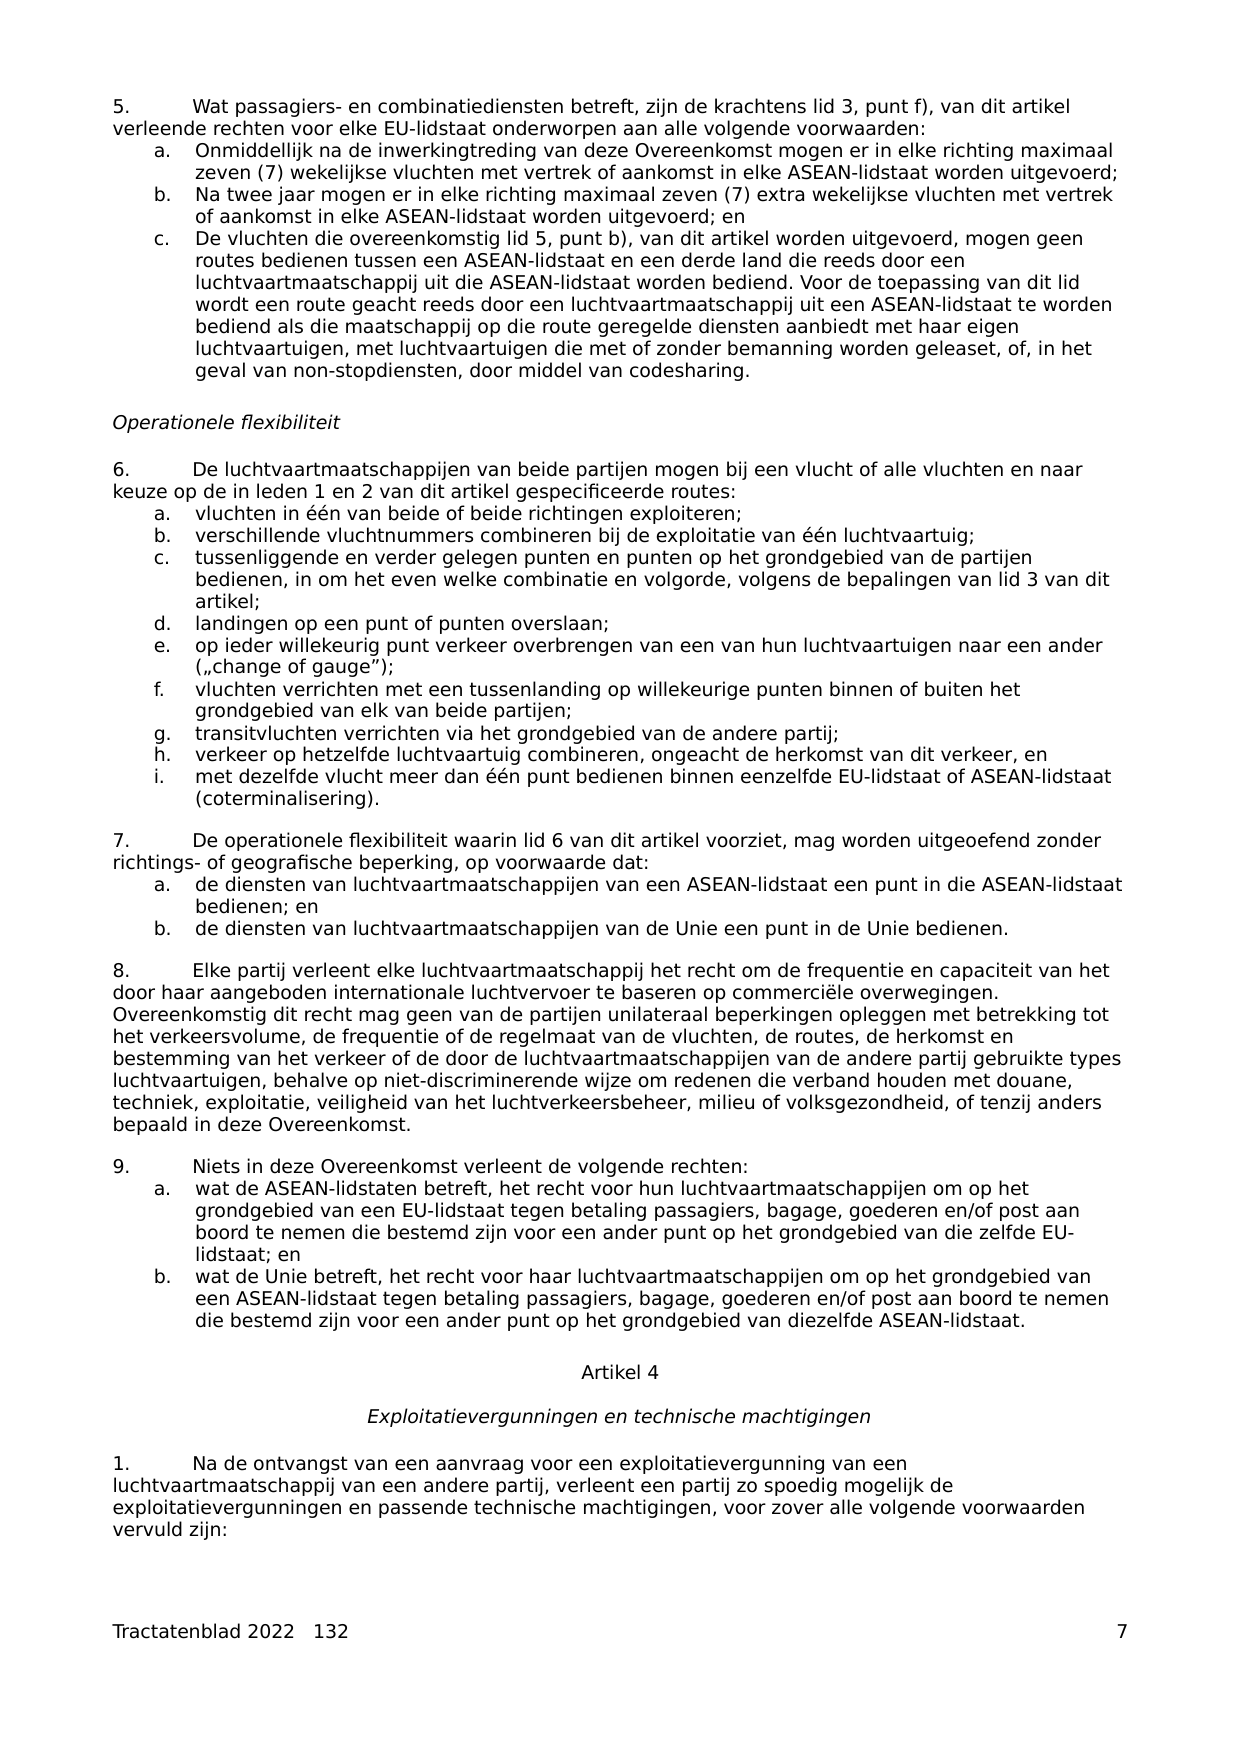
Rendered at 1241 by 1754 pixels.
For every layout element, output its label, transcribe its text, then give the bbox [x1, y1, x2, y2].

text i. met dezelfde vlucht meer dan één punt bedienen binnen eenzelfde EU-lidstaat of ASEAN-lidstaat (coterminalisering). [153, 766, 1128, 810]
text a. vluchten in één van beide of beide richtingen exploiteren; [153, 503, 1128, 524]
text c. De vluchten die overeenkomstig lid 5, punt b), van dit artikel worden uitgevoerd, mogen geen routes bedienen tussen een ASEAN-lidstaat en een derde land die reeds door een luchtvaartmaatschappij uit die ASEAN-lidstaat worden bediend. Voor de toepassing van dit lid wordt een route geacht reeds door een luchtvaartmaatschappij uit een ASEAN-lidstaat te worden bediend als die maatschappij op die route geregelde diensten aanbiedt met haar eigen luchtvaartuigen, met luchtvaartuigen die met of zonder bemanning worden geleaset, of, in het geval van non-stopdiensten, door middel van codesharing. [153, 228, 1128, 382]
text 8. Elke partij verleent elke luchtvaartmaatschappij het recht om de frequentie en capaciteit van het door haar aangeboden internationale luchtvervoer te baseren op commerciële overwegingen. Overeenkomstig dit recht mag geen van de partijen unilateraal beperkingen opleggen met betrekking tot het verkeersvolume, de frequentie of de regelmaat van de vluchten, de routes, de herkomst en bestemming van het verkeer of de door de luchtvaartmaatschappijen van de andere partij gebruikte types luchtvaartuigen, behalve op niet-discriminerende wijze om redenen die verband houden met douane, techniek, exploitatie, veiligheid van het luchtverkeersbeheer, milieu of volksgezondheid, of tenzij anders bepaald in deze Overeenkomst. [112, 960, 1128, 1136]
text d. landingen op een punt of punten overslaan; [153, 612, 1128, 634]
text 6. De luchtvaartmaatschappijen van beide partijen mogen bij een vlucht of alle vluchten en naar keuze op de in leden 1 en 2 van dit artikel gespecificeerde routes: [112, 459, 1128, 503]
text a. wat de ASEAN-lidstaten betreft, het recht voor hun luchtvaartmaatschappijen om op het grondgebied van een EU-lidstaat tegen betaling passagiers, bagage, goederen en/of post aan boord te nemen die bestemd zijn voor een ander punt op het grondgebied van die zelfde EU-lidstaat; en [153, 1178, 1128, 1266]
text a. de diensten van luchtvaartmaatschappijen van een ASEAN-lidstaat een punt in die ASEAN-lidstaat bedienen; en [153, 874, 1128, 918]
text e. op ieder willekeurig punt verkeer overbrengen van een van hun luchtvaartuigen naar een ander („change of gauge”); [153, 634, 1128, 678]
text 7. De operationele flexibiliteit waarin lid 6 van dit artikel voorziet, mag worden uitgeoefend zonder richtings- of geografische beperking, op voorwaarde dat: [112, 830, 1128, 874]
text 9. Niets in deze Overeenkomst verleent de volgende rechten: [112, 1156, 1128, 1178]
text h. verkeer op hetzelfde luchtvaartuig combineren, ongeacht de herkomst van dit verkeer, en [153, 744, 1128, 766]
subtitle Operationele flexibiliteit [112, 412, 1128, 434]
text f. vluchten verrichten met een tussenlanding op willekeurige punten binnen of buiten het grondgebied van elk van beide partijen; [153, 678, 1128, 722]
text b. wat de Unie betreft, het recht voor haar luchtvaartmaatschappijen om op het grondgebied van een ASEAN-lidstaat tegen betaling passagiers, bagage, goederen en/of post aan boord te nemen die bestemd zijn voor een ander punt op het grondgebied van diezelfde ASEAN-lidstaat. [153, 1266, 1128, 1332]
text b. Na twee jaar mogen er in elke richting maximaal zeven (7) extra wekelijkse vluchten met vertrek of aankomst in elke ASEAN-lidstaat worden uitgevoerd; en [153, 184, 1128, 228]
text 1. Na de ontvangst van een aanvraag voor een exploitatievergunning van een luchtvaartmaatschappij van een andere partij, verleent een partij zo spoedig mogelijk de exploitatievergunningen en passende technische machtigingen, voor zover alle volgende voorwaarden vervuld zijn: [112, 1453, 1128, 1541]
text b. de diensten van luchtvaartmaatschappijen van de Unie een punt in de Unie bedienen. [153, 918, 1128, 940]
text c. tussenliggende en verder gelegen punten en punten op het grondgebied van de partijen bedienen, in om het even welke combinatie en volgorde, volgens de bepalingen van lid 3 van dit artikel; [153, 547, 1128, 612]
text b. verschillende vluchtnummers combineren bij de exploitatie van één luchtvaartuig; [153, 524, 1128, 547]
subtitle Artikel 4 Exploitatievergunningen en technische machtigingen [112, 1362, 1128, 1428]
text g. transitvluchten verrichten via het grondgebied van de andere partij; [153, 722, 1128, 744]
text a. Onmiddellijk na de inwerkingtreding van deze Overeenkomst mogen er in elke richting maximaal zeven (7) wekelijkse vluchten met vertrek of aankomst in elke ASEAN-lidstaat worden uitgevoerd; [153, 140, 1128, 184]
text 5. Wat passagiers- en combinatiediensten betreft, zijn de krachtens lid 3, punt f), van dit artikel verleende rechten voor elke EU-lidstaat onderworpen aan alle volgende voorwaarden: [112, 96, 1128, 140]
